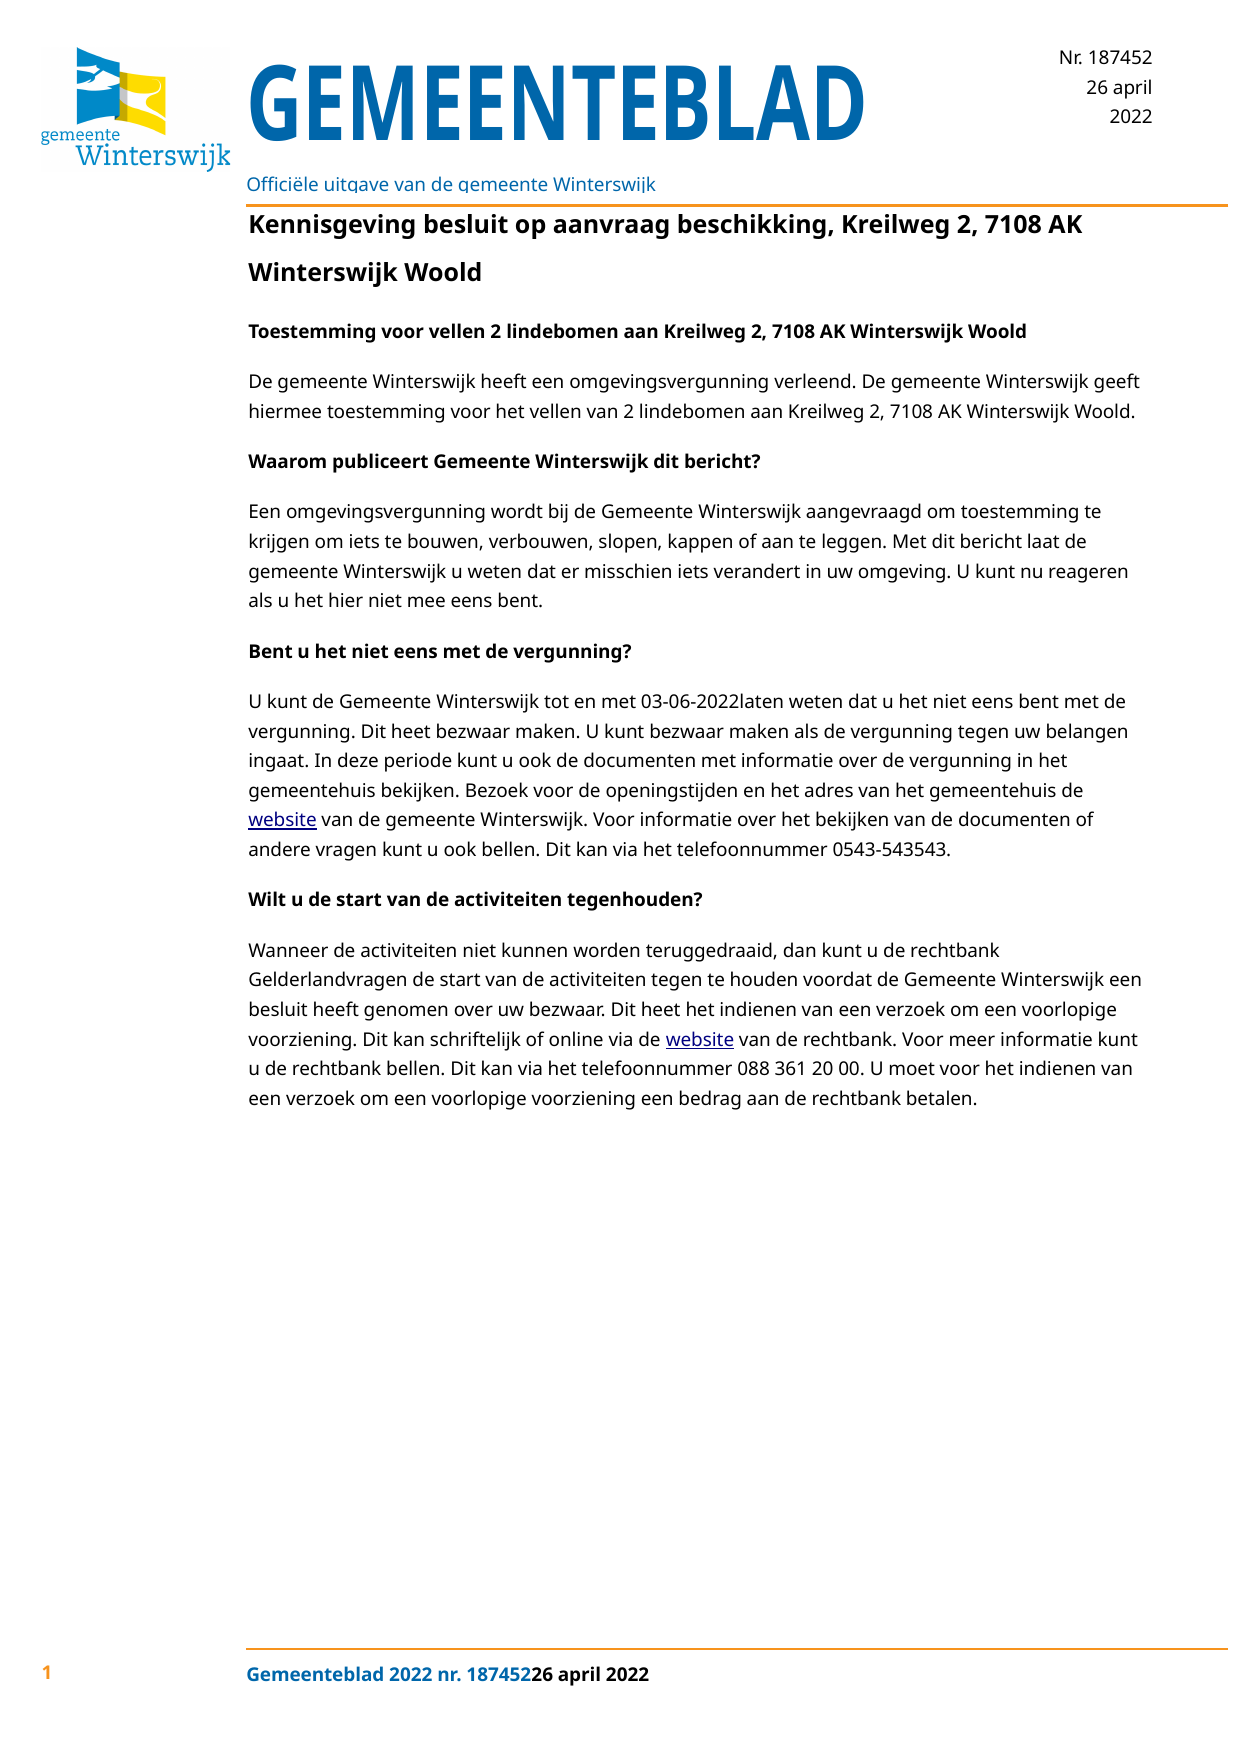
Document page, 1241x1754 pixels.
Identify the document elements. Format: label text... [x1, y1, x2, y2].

picture [41, 47, 231, 172]
text Bent u het niet eens met de vergunning? [248, 638, 1152, 664]
picture [225, 153, 231, 162]
text De gemeente Winterswijk heeft een omgevingsvergunning verleend. De gemeente Winterswijk geeft hiermee toestemming voor het vellen van 2 lindebomen aan Kreilweg 2, 7108 AK Winterswijk Woold. [248, 368, 1152, 424]
text Wanneer de activiteiten niet kunnen worden teruggedraaid, dan kunt u de rechtbank Gelderlandvragen de start van de activiteiten tegen te houden voordat de Gemeente Winterswijk een besluit heeft genomen over uw bezwaar. Dit heet het indienen van een verzoek om een voorlopige voorziening. Dit kan schriftelijk of online via de website van de rechtbank. Voor meer informatie kunt u de rechtbank bellen. Dit kan via het telefoonnummer 088 361 20 00. U moet voor het indienen van een verzoek om een voorlopige voorziening een bedrag aan de rechtbank betalen. [248, 937, 1152, 1111]
text Toestemming voor vellen 2 lindebomen aan Kreilweg 2, 7108 AK Winterswijk Woold [248, 318, 1152, 344]
text U kunt de Gemeente Winterswijk tot en met 03-06-2022laten weten dat u het niet eens bent met de vergunning. Dit heet bezwaar maken. U kunt bezwaar maken als de vergunning tegen uw belangen ingaat. In deze periode kunt u ook de documenten met informatie over de vergunning in het gemeentehuis bekijken. Bezoek voor de openingstijden en het adres van het gemeentehuis de website van de gemeente Winterswijk. Voor informatie over het bekijken van de documenten of andere vragen kunt u ook bellen. Dit kan via het telefoonnummer 0543-543543. [248, 688, 1152, 862]
text Kennisgeving besluit op aanvraag beschikking, Kreilweg 2, 7108 AK Winterswijk Woold [248, 207, 1152, 288]
text Een omgevingsvergunning wordt bij de Gemeente Winterswijk aangevraagd om toestemming te krijgen om iets te bouwen, verbouwen, slopen, kappen of aan te leggen. Met dit bericht laat de gemeente Winterswijk u weten dat er misschien iets verandert in uw omgeving. U kunt nu reageren als u het hier niet mee eens bent. [248, 499, 1152, 613]
text Wilt u de start van de activiteiten tegenhouden? [248, 887, 1152, 912]
text Waarom publiceert Gemeente Winterswijk dit bericht? [248, 448, 1152, 474]
